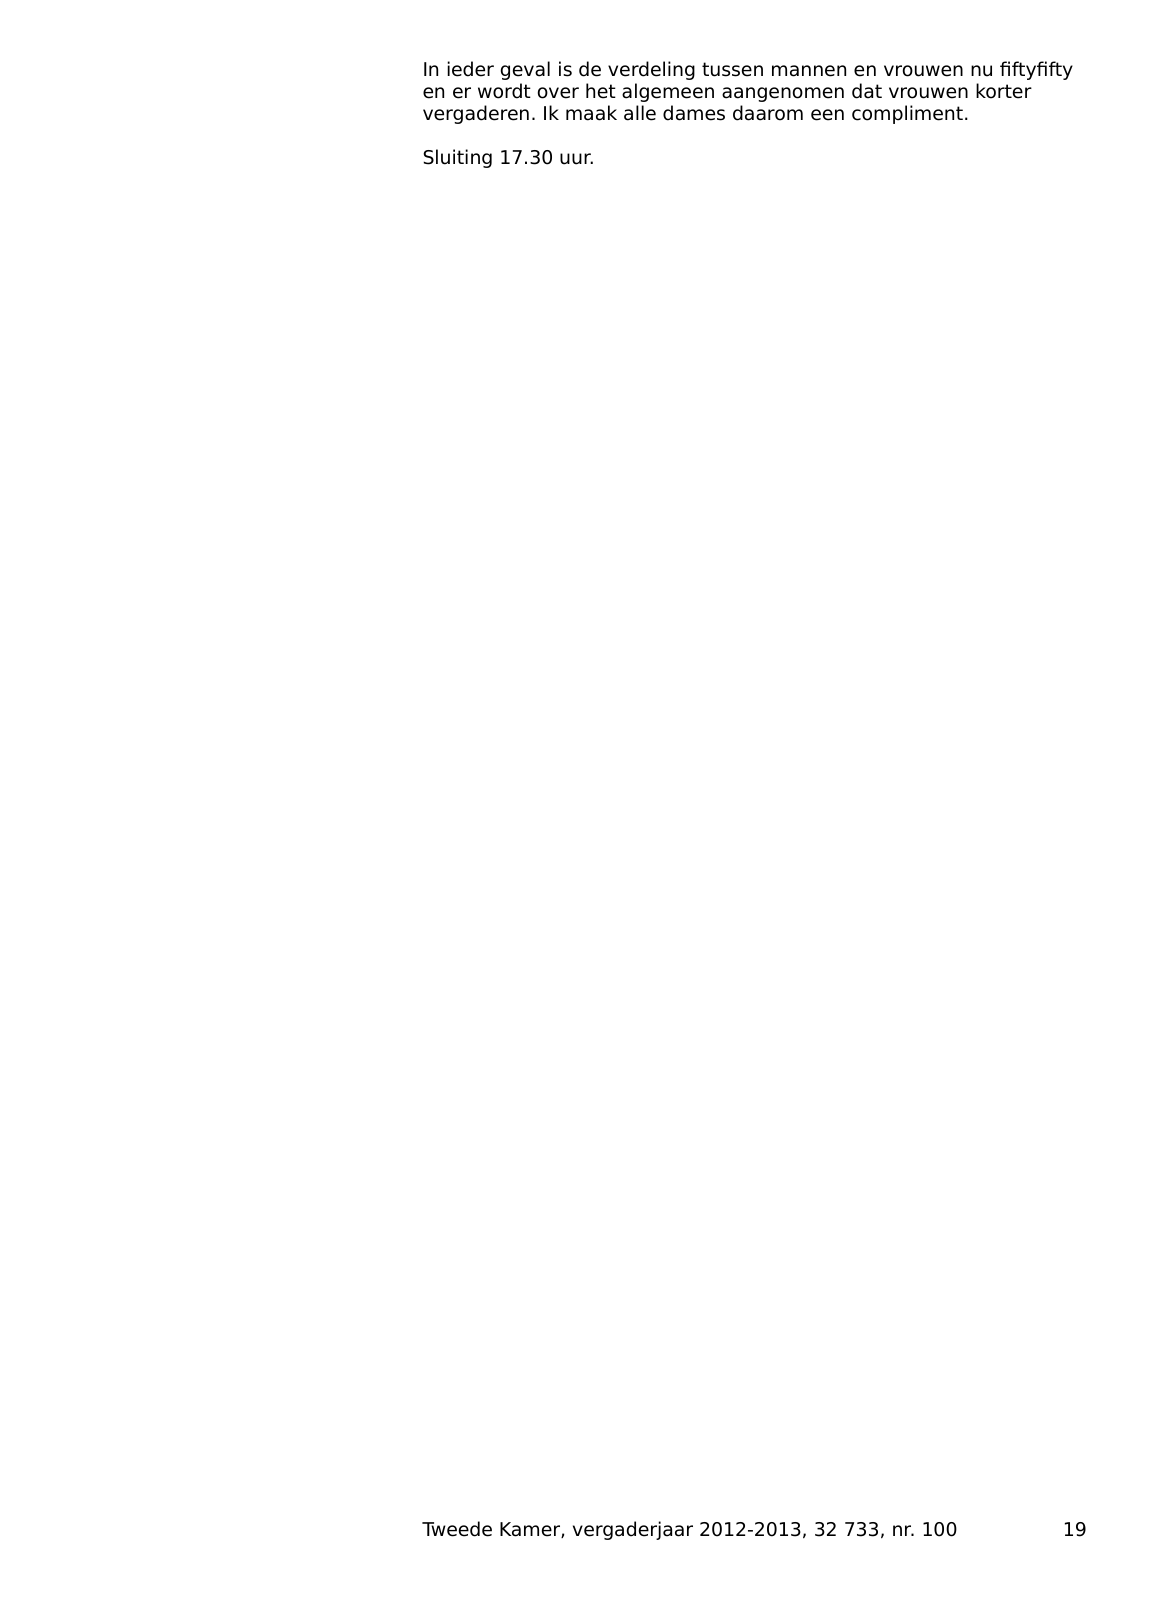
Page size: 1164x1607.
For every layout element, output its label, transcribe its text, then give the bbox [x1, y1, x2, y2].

text In ieder geval is de verdeling tussen mannen en vrouwen nu fiftyfifty en er wordt over het algemeen aangenomen dat vrouwen korter vergaderen. Ik maak alle dames daarom een compliment. [422, 59, 1087, 125]
text Sluiting 17.30 uur. [422, 147, 1087, 169]
